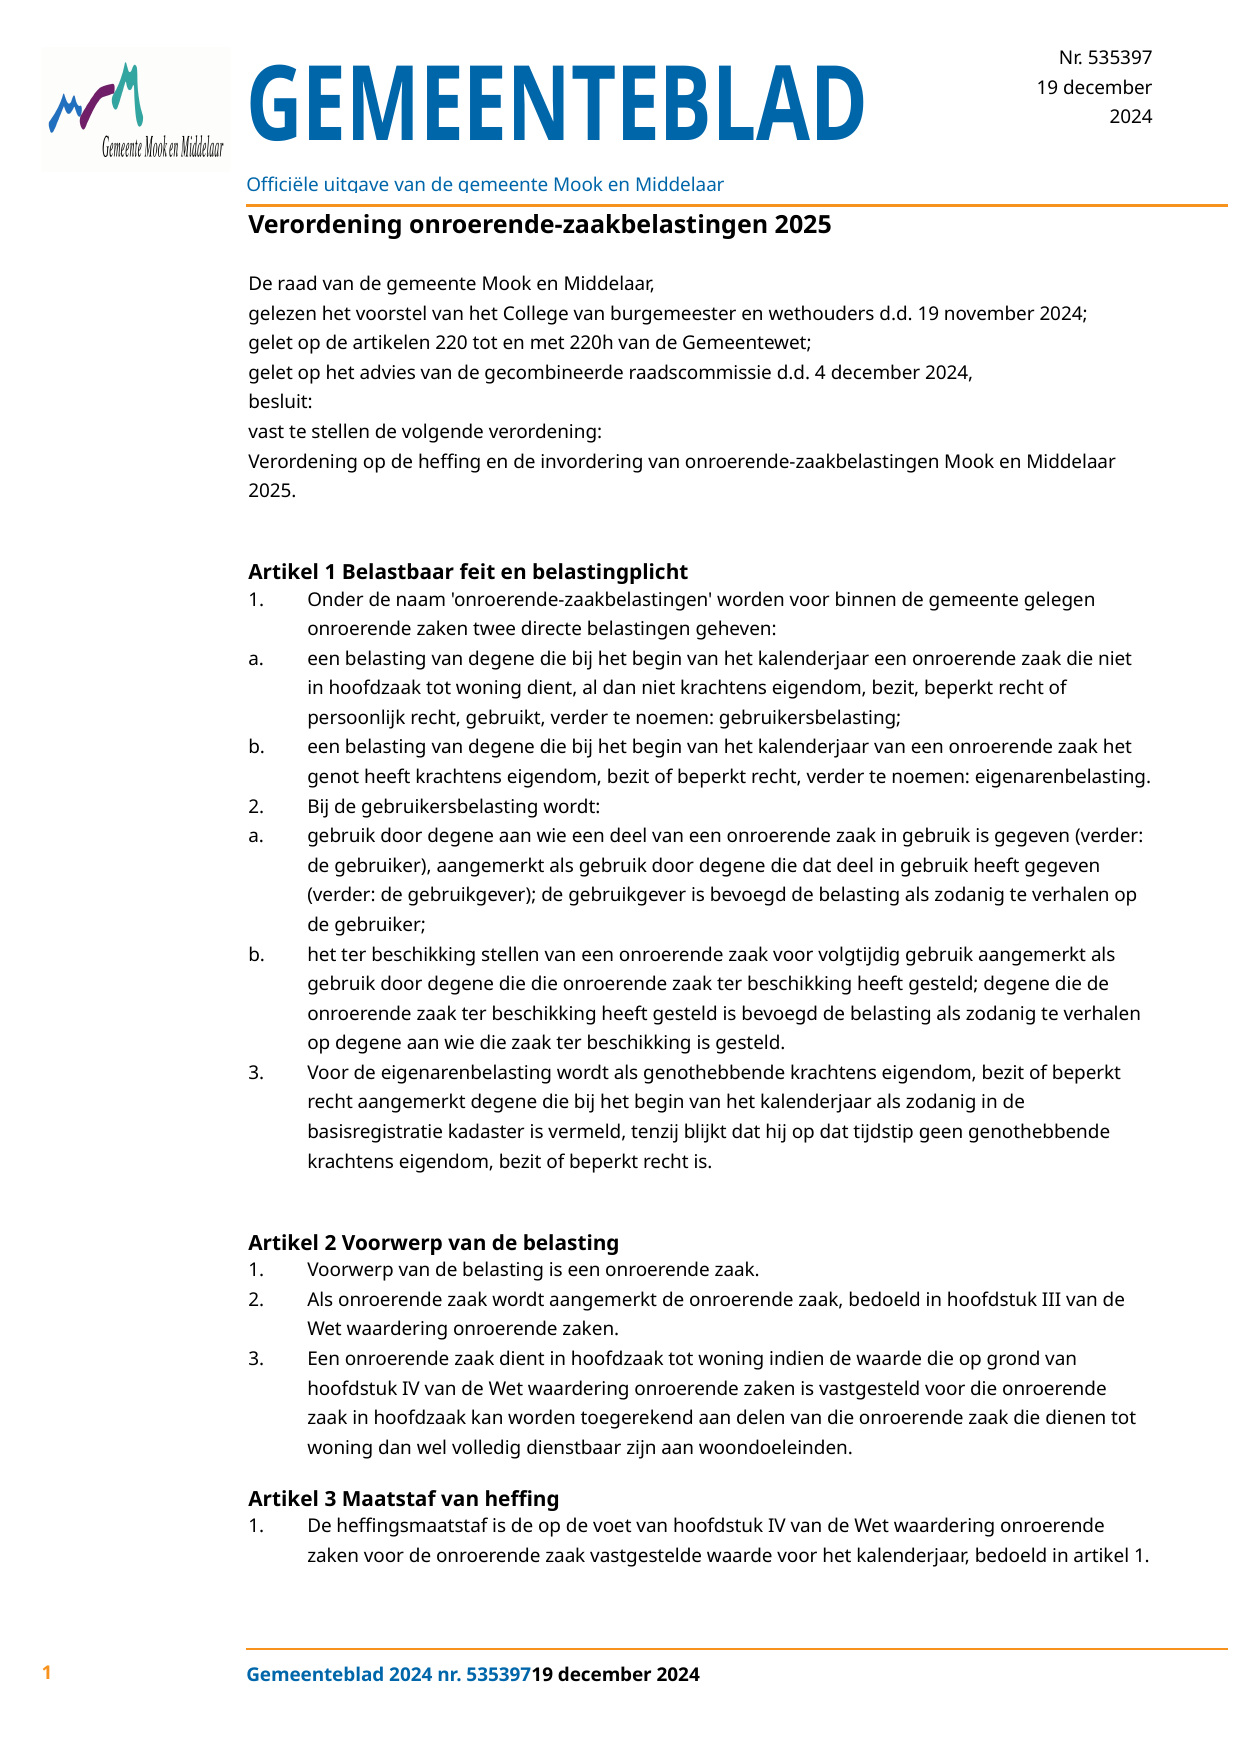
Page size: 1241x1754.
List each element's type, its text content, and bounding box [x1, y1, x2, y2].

list Als onroerende zaak wordt aangemerkt de onroerende zaak, bedoeld in hoofdstuk III van de Wet waardering onroerende zaken. [248, 1286, 1152, 1341]
list een belasting van degene die bij het begin van het kalenderjaar van een onroerende zaak het genot heeft krachtens eigendom, bezit of beperkt recht, verder te noemen: eigenarenbelasting. [248, 734, 1152, 789]
text besluit: [248, 389, 1152, 414]
text vast te stellen de volgende verordening: [248, 418, 1152, 444]
text Artikel 2 Voorwerp van de belasting [248, 1228, 1152, 1256]
text Artikel 3 Maatstaf van heffing [248, 1484, 1152, 1513]
text De raad van de gemeente Mook en Middelaar, [248, 270, 1152, 296]
list een belasting van degene die bij het begin van het kalenderjaar een onroerende zaak die niet in hoofdzaak tot woning dient, al dan niet krachtens eigendom, bezit, beperkt recht of persoonlijk recht, gebruikt, verder te noemen: gebruikersbelasting; [248, 645, 1152, 730]
list Voor de eigenarenbelasting wordt als genothebbende krachtens eigendom, bezit of beperkt recht aangemerkt degene die bij het begin van het kalenderjaar als zodanig in de basisregistratie kadaster is vermeld, tenzij blijkt dat hij op dat tijdstip geen genothebbende krachtens eigendom, bezit of beperkt recht is. [248, 1059, 1152, 1174]
list het ter beschikking stellen van een onroerende zaak voor volgtijdig gebruik aangemerkt als gebruik door degene die die onroerende zaak ter beschikking heeft gesteld; degene die de onroerende zaak ter beschikking heeft gesteld is bevoegd de belasting als zodanig te verhalen op degene aan wie die zaak ter beschikking is gesteld. [248, 941, 1152, 1055]
text Artikel 1 Belastbaar feit en belastingplicht [248, 557, 1152, 586]
list Bij de gebruikersbelasting wordt: [248, 793, 1152, 819]
text Verordening op de heffing en de invordering van onroerende-zaakbelastingen Mook en Middelaar 2025. [248, 448, 1152, 503]
list Een onroerende zaak dient in hoofdzaak tot woning indien de waarde die op grond van hoofdstuk IV van de Wet waardering onroerende zaken is vastgesteld voor die onroerende zaak in hoofdzaak kan worden toegerekend aan delen van die onroerende zaak die dienen tot woning dan wel volledig dienstbaar zijn aan woondoeleinden. [248, 1345, 1152, 1459]
list gebruik door degene aan wie een deel van een onroerende zaak in gebruik is gegeven (verder: de gebruiker), aangemerkt als gebruik door degene die dat deel in gebruik heeft gegeven (verder: de gebruikgever); de gebruikgever is bevoegd de belasting als zodanig te verhalen op de gebruiker; [248, 822, 1152, 937]
text gelet op het advies van de gecombineerde raadscommissie d.d. 4 december 2024, [248, 359, 1152, 385]
list Onder de naam 'onroerende-zaakbelastingen' worden voor binnen de gemeente gelegen onroerende zaken twee directe belastingen geheven: [248, 586, 1152, 641]
text gelezen het voorstel van het College van burgemeester en wethouders d.d. 19 november 2024; [248, 300, 1152, 326]
text Verordening onroerende-zaakbelastingen 2025 [248, 207, 1152, 241]
text gelet op de artikelen 220 tot en met 220h van de Gemeentewet; [248, 329, 1152, 355]
list De heffingsmaatstaf is de op de voet van hoofdstuk IV van de Wet waardering onroerende zaken voor de onroerende zaak vastgestelde waarde voor het kalenderjaar, bedoeld in artikel 1. [248, 1513, 1152, 1568]
list Voorwerp van de belasting is een onroerende zaak. [248, 1256, 1152, 1282]
picture [41, 47, 231, 172]
